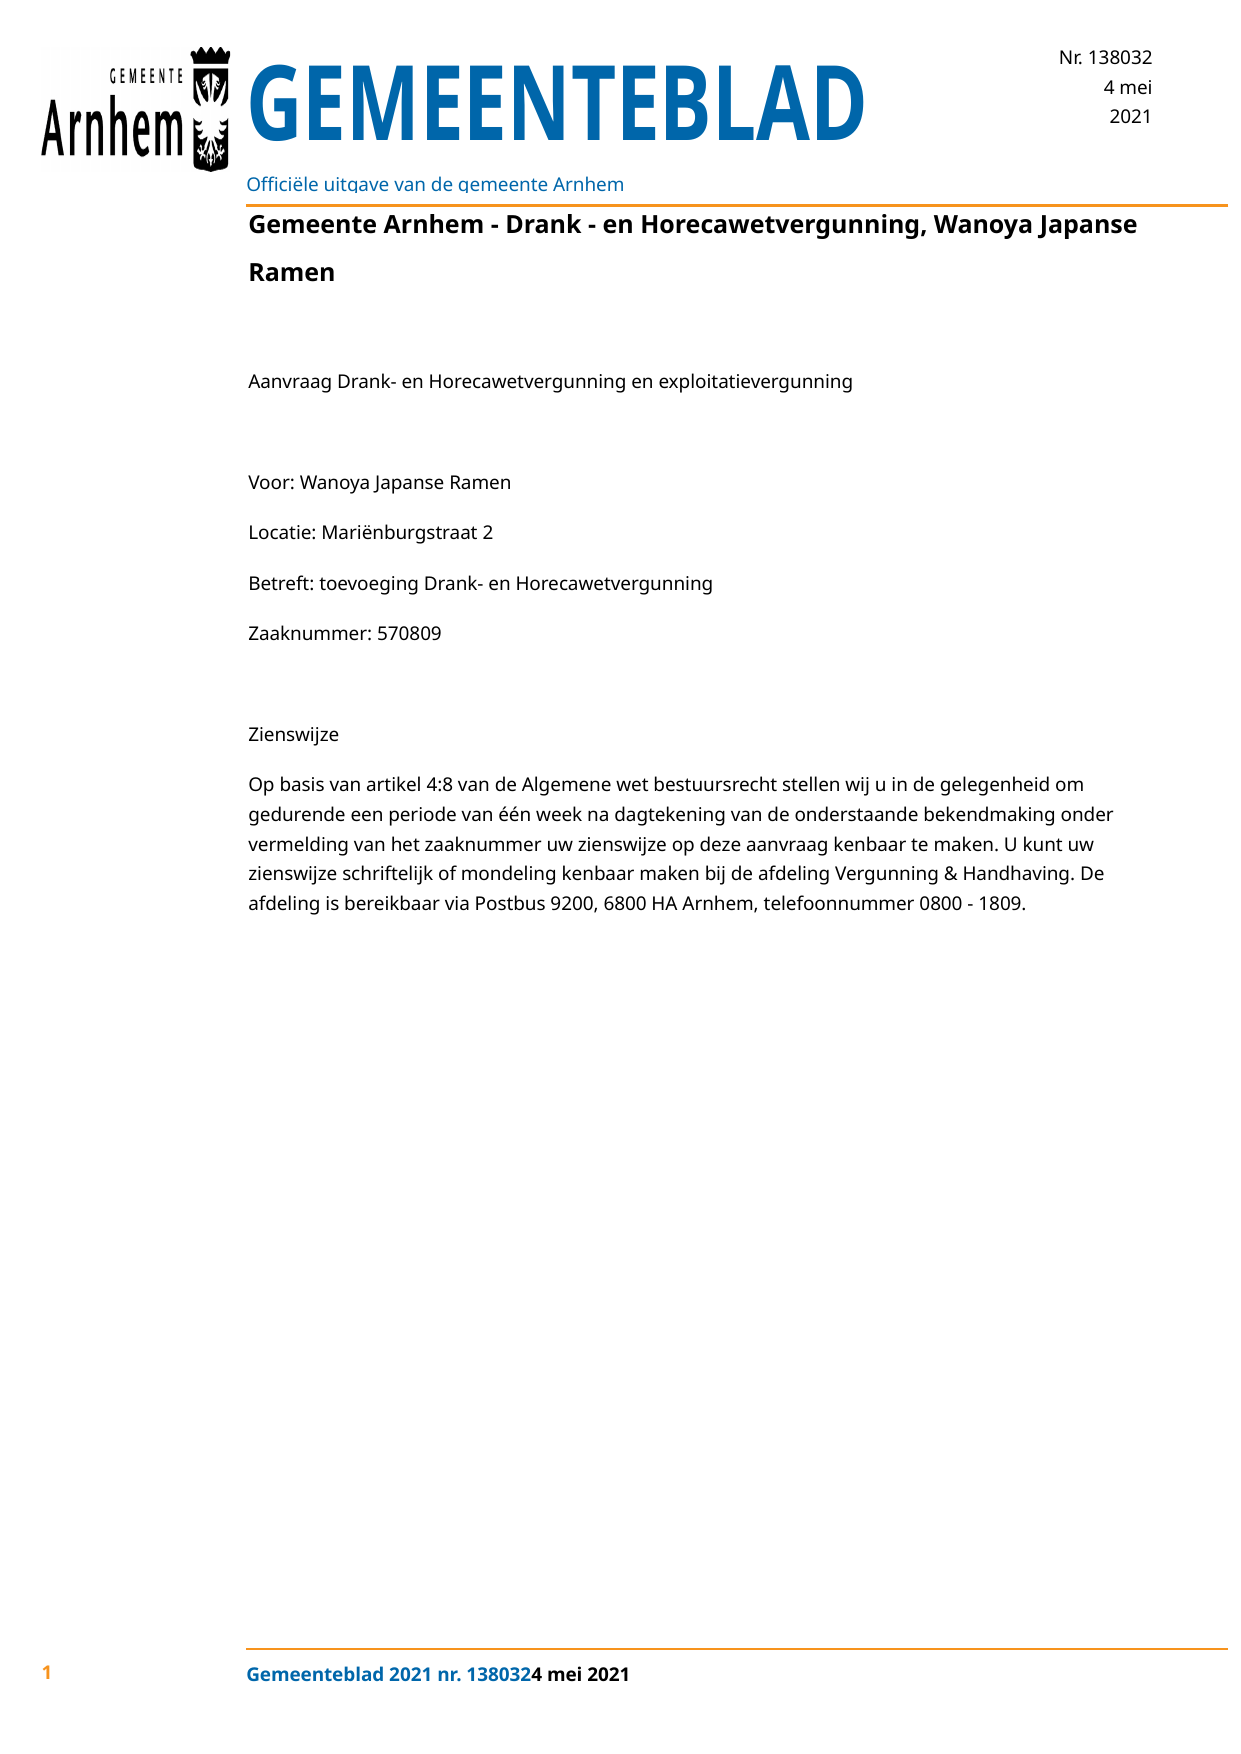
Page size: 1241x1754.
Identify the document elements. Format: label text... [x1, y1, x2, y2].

text Locatie: Mariënburgstraat 2 [248, 519, 1152, 545]
text Gemeente Arnhem - Drank - en Horecawetvergunning, Wanoya Japanse Ramen [248, 207, 1152, 288]
picture [41, 47, 231, 172]
text Betreft: toevoeging Drank- en Horecawetvergunning [248, 570, 1152, 596]
text Op basis van artikel 4:8 van de Algemene wet bestuursrecht stellen wij u in de gelegenheid om gedurende een periode van één week na dagtekening van de onderstaande bekendmaking onder vermelding van het zaaknummer uw zienswijze op deze aanvraag kenbaar te maken. U kunt uw zienswijze schriftelijk of mondeling kenbaar maken bij de afdeling Vergunning & Handhaving. De afdeling is bereikbaar via Postbus 9200, 6800 HA Arnhem, telefoonnummer 0800 - 1809. [248, 772, 1152, 916]
text Zaaknummer: 570809 [248, 620, 1152, 646]
text Aanvraag Drank- en Horecawetvergunning en exploitatievergunning [248, 368, 1152, 394]
text Voor: Wanoya Japanse Ramen [248, 469, 1152, 495]
text Zienswijze [248, 721, 1152, 747]
